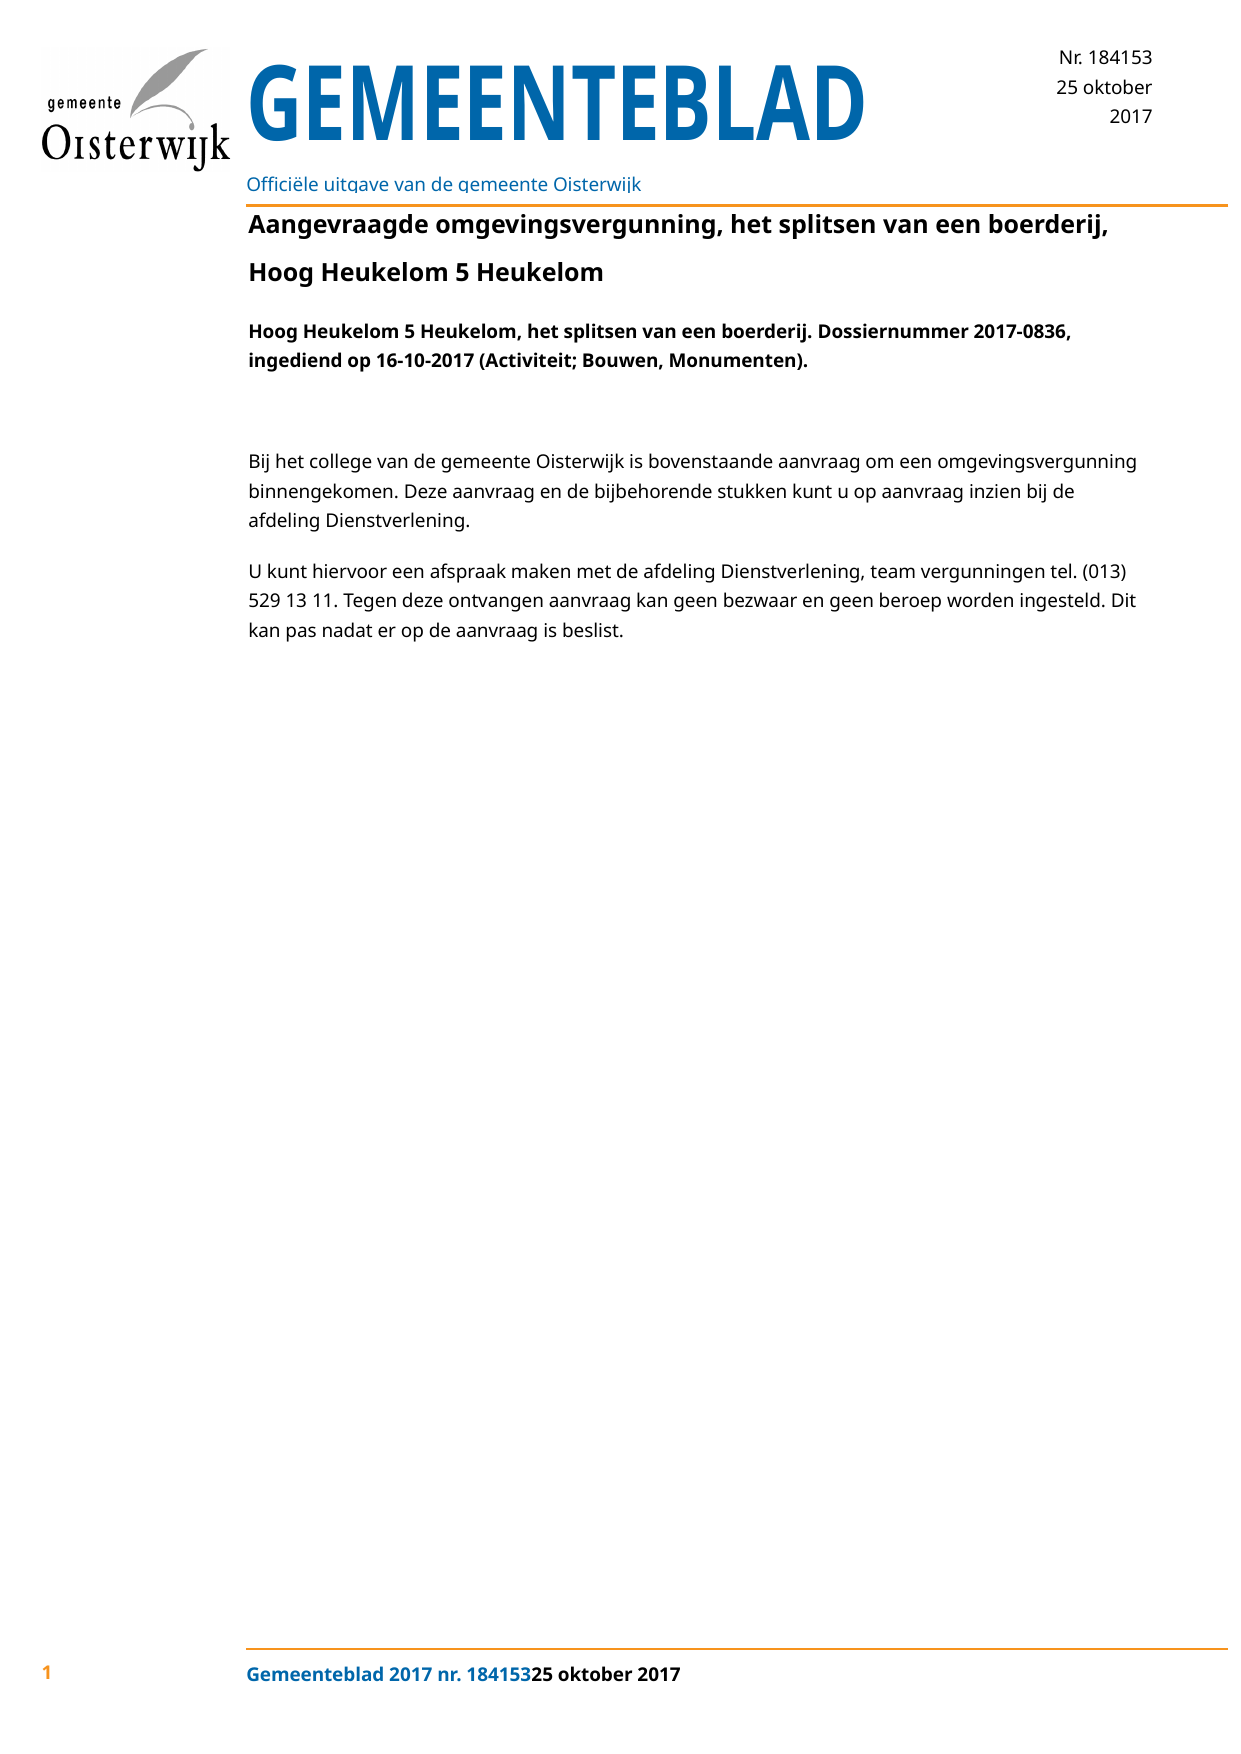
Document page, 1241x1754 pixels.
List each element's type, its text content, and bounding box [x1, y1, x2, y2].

text Bij het college van de gemeente Oisterwijk is bovenstaande aanvraag om een omgevingsvergunning binnengekomen. Deze aanvraag en de bijbehorende stukken kunt u op aanvraag inzien bij de afdeling Dienstverlening. [248, 448, 1152, 533]
text Hoog Heukelom 5 Heukelom, het splitsen van een boerderij. Dossiernummer 2017-0836, ingediend op 16-10-2017 (Activiteit; Bouwen, Monumenten). [248, 318, 1152, 373]
text U kunt hiervoor een afspraak maken met de afdeling Dienstverlening, team vergunningen tel. (013) 529 13 11. Tegen deze ontvangen aanvraag kan geen bezwaar en geen beroep worden ingesteld. Dit kan pas nadat er op de aanvraag is beslist. [248, 558, 1152, 643]
picture [41, 47, 231, 172]
text Aangevraagde omgevingsvergunning, het splitsen van een boerderij, Hoog Heukelom 5 Heukelom [248, 207, 1152, 288]
